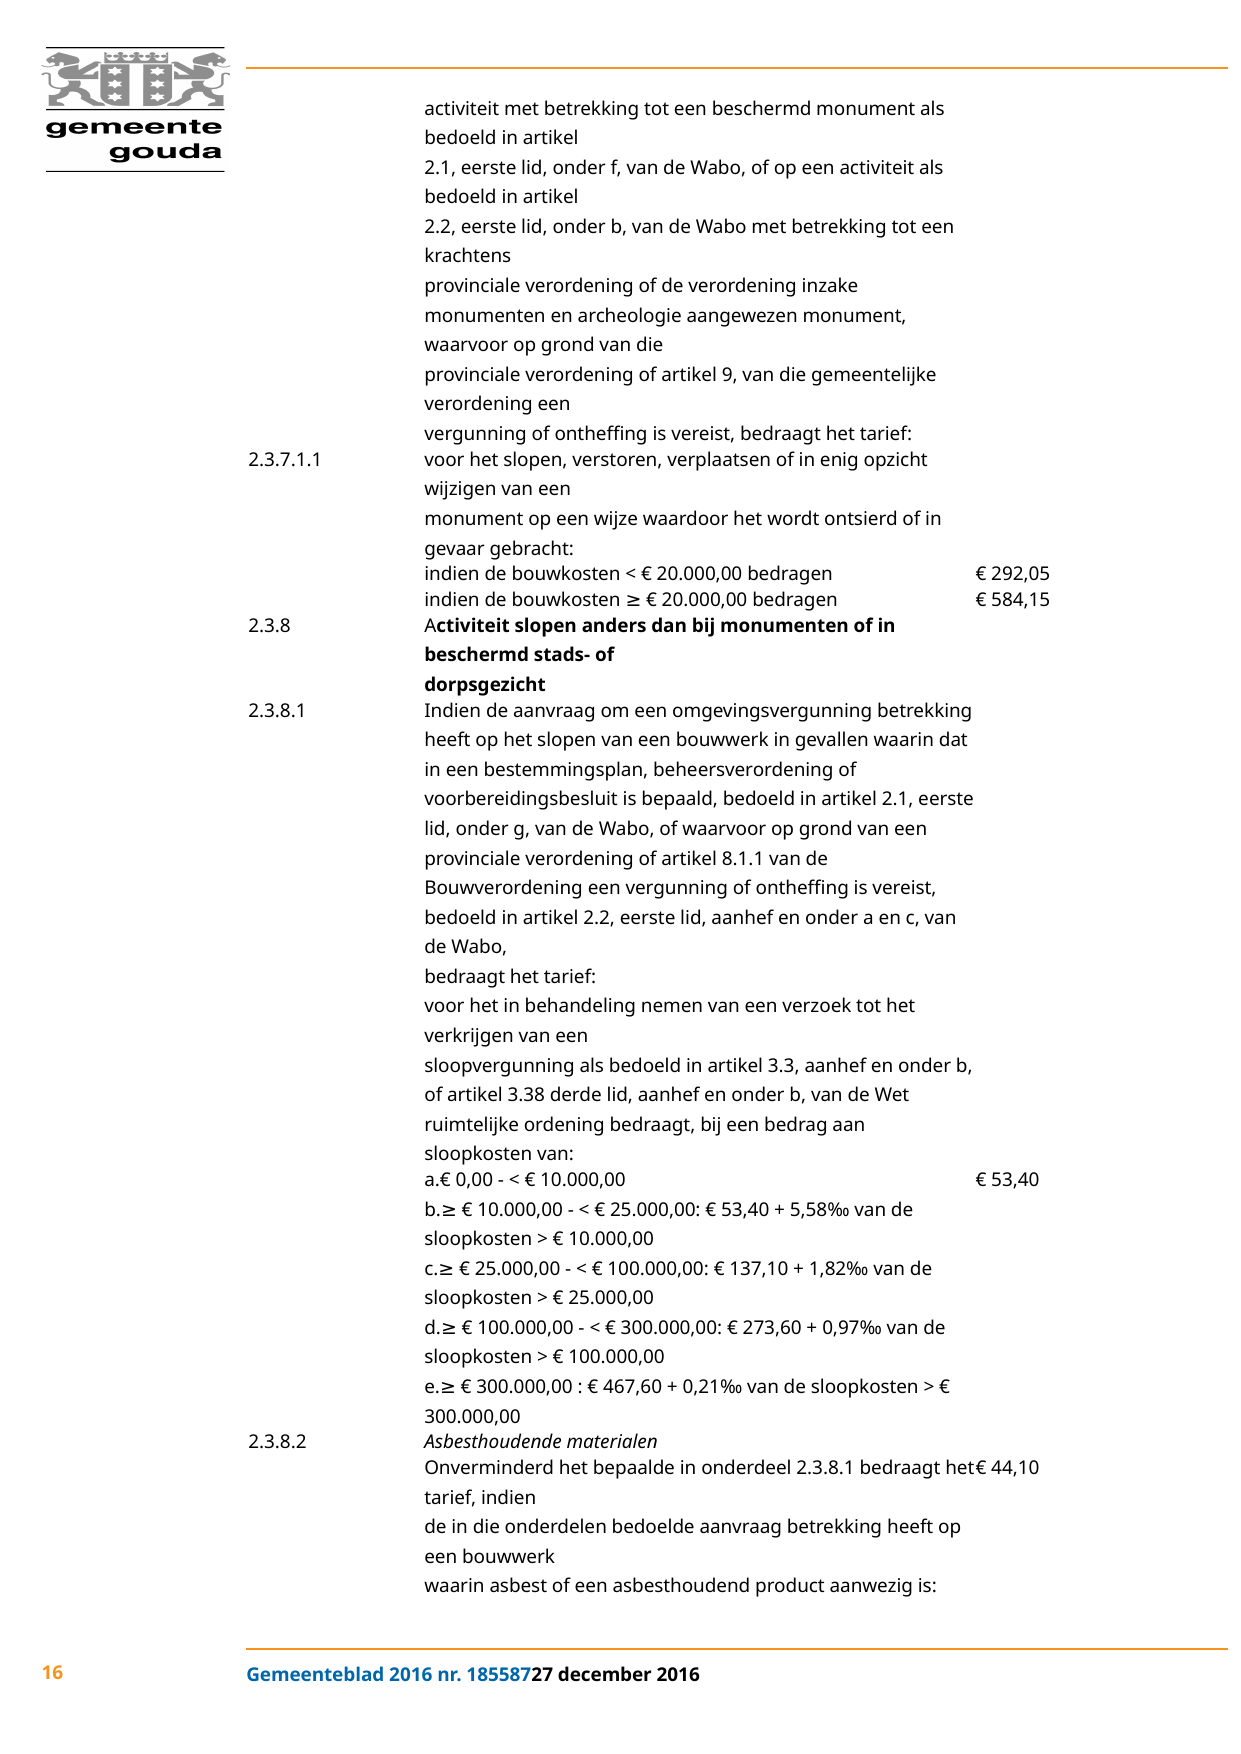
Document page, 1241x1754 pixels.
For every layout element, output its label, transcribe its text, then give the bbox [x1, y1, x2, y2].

table_cell [975, 95, 1152, 446]
table_cell voor het slopen, verstoren, verplaatsen of in enig opzicht wijzigen van een monument op een wijze waardoor het wordt ontsierd of in gevaar gebracht: [424, 446, 975, 560]
table_cell € 292,05 [975, 560, 1152, 586]
table_cell [248, 95, 424, 446]
table_cell [248, 586, 424, 612]
table_cell [248, 1166, 424, 1429]
table_cell 2.3.8 [248, 612, 424, 697]
table_cell Asbesthoudende materialen [424, 1429, 975, 1454]
table_cell [975, 446, 1152, 560]
table_cell a.€ 0,00 - < € 10.000,00 b.≥ € 10.000,00 - < € 25.000,00: € 53,40 + 5,58‰ van de sloopkosten > € 10.000,00 c.≥ € 25.000,00 - < € 100.000,00: € 137,10 + 1,82‰ van de sloopkosten > € 25.000,00 d.≥ € 100.000,00 - < € 300.000,00: € 273,60 + 0,97‰ van de sloopkosten > € 100.000,00 e.≥ € 300.000,00 : € 467,60 + 0,21‰ van de sloopkosten > € 300.000,00 [424, 1166, 975, 1429]
table_cell € 53,40 [975, 1166, 1152, 1429]
table_cell activiteit met betrekking tot een beschermd monument als bedoeld in artikel 2.1, eerste lid, onder f, van de Wabo, of op een activiteit als bedoeld in artikel 2.2, eerste lid, onder b, van de Wabo met betrekking tot een krachtens provinciale verordening of de verordening inzake monumenten en archeologie aangewezen monument, waarvoor op grond van die provinciale verordening of artikel 9, van die gemeentelijke verordening een vergunning of ontheffing is vereist, bedraagt het tarief: [424, 95, 975, 446]
table_cell Activiteit slopen anders dan bij monumenten of in beschermd stads- of dorpsgezicht [424, 612, 975, 697]
table_cell Onverminderd het bepaalde in onderdeel 2.3.8.1 bedraagt het tarief, indien de in die onderdelen bedoelde aanvraag betrekking heeft op een bouwwerk waarin asbest of een asbesthoudend product aanwezig is: [424, 1454, 975, 1598]
table_cell [975, 1429, 1152, 1454]
table_cell indien de bouwkosten ≥ € 20.000,00 bedragen [424, 586, 975, 612]
table_cell 2.3.7.1.1 [248, 446, 424, 560]
table_cell Indien de aanvraag om een omgevingsvergunning betrekking heeft op het slopen van een bouwwerk in gevallen waarin dat in een bestemmingsplan, beheersverordening of voorbereidingsbesluit is bepaald, bedoeld in artikel 2.1, eerste lid, onder g, van de Wabo, of waarvoor op grond van een provinciale verordening of artikel 8.1.1 van de Bouwverordening een vergunning of ontheffing is vereist, bedoeld in artikel 2.2, eerste lid, aanhef en onder a en c, van de Wabo, bedraagt het tarief: voor het in behandeling nemen van een verzoek tot het verkrijgen van een sloopvergunning als bedoeld in artikel 3.3, aanhef en onder b, of artikel 3.38 derde lid, aanhef en onder b, van de Wet ruimtelijke ordening bedraagt, bij een bedrag aan sloopkosten van: [424, 697, 975, 1166]
table_cell 2.3.8.2 [248, 1429, 424, 1454]
table_cell 2.3.8.1 [248, 697, 424, 1166]
table_cell [975, 697, 1152, 1166]
table_cell [248, 560, 424, 586]
picture [41, 47, 231, 172]
table_cell indien de bouwkosten < € 20.000,00 bedragen [424, 560, 975, 586]
table_cell [248, 1454, 424, 1598]
table_cell [975, 612, 1152, 697]
table_cell € 584,15 [975, 586, 1152, 612]
table_cell € 44,10 [975, 1454, 1152, 1598]
